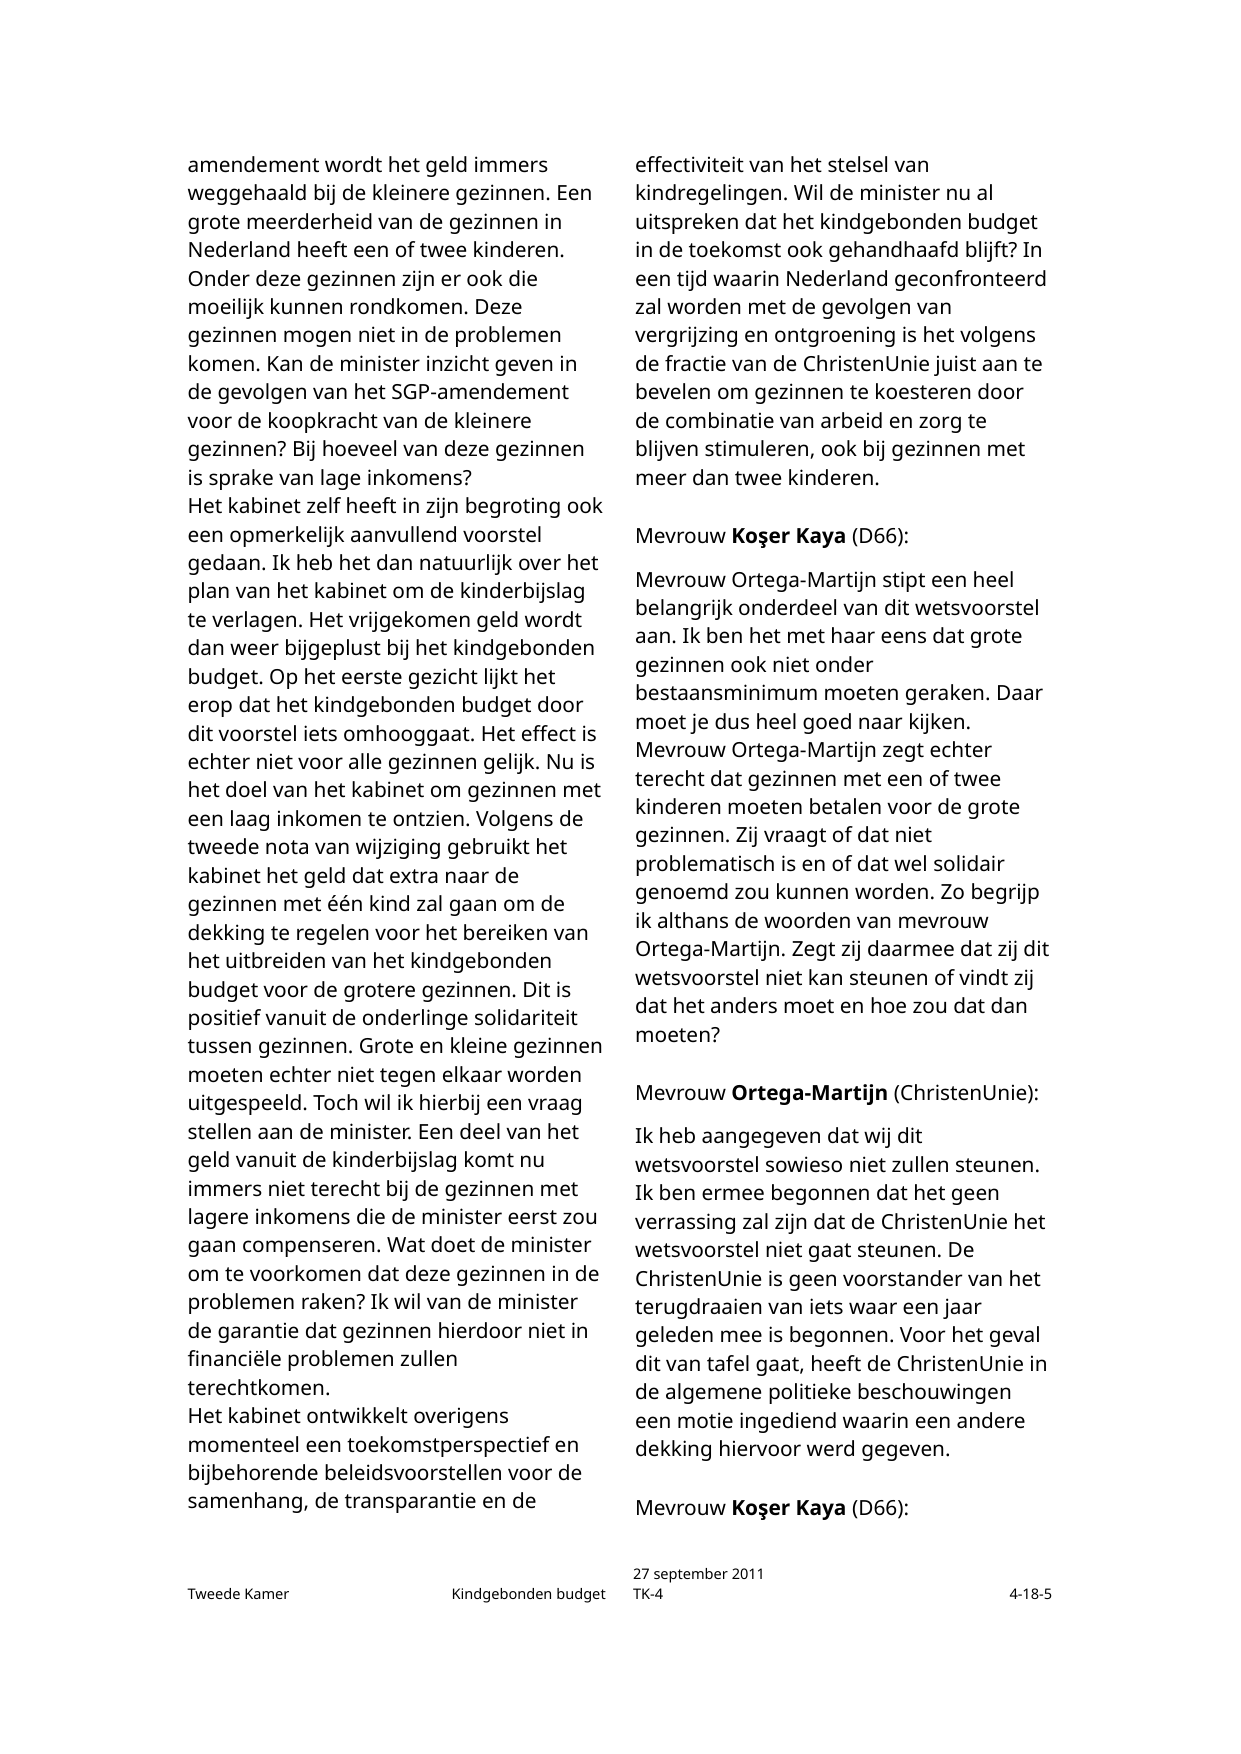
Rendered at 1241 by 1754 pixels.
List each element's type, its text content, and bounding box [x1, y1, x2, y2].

text amendement wordt het geld immers weggehaald bij de kleinere gezinnen. Een grote meerderheid van de gezinnen in Nederland heeft een of twee kinderen. Onder deze gezinnen zijn er ook die moeilijk kunnen rondkomen. Deze gezinnen mogen niet in de problemen komen. Kan de minister inzicht geven in de gevolgen van het SGP-amendement voor de koopkracht van de kleinere gezinnen? Bij hoeveel van deze gezinnen is sprake van lage inkomens? [187, 150, 605, 491]
text Het kabinet ontwikkelt overigens momenteel een toekomstperspectief en bijbehorende beleidsvoorstellen voor de samenhang, de transparantie en de [187, 1401, 605, 1515]
text Mevrouw Koşer Kaya (D66): [635, 1493, 1053, 1521]
text Mevrouw Ortega-Martijn (ChristenUnie): [635, 1078, 1053, 1107]
text Het kabinet zelf heeft in zijn begroting ook een opmerkelijk aanvullend voorstel gedaan. Ik heb het dan natuurlijk over het plan van het kabinet om de kinderbijslag te verlagen. Het vrijgekomen geld wordt dan weer bijgeplust bij het kindgebonden budget. Op het eerste gezicht lijkt het erop dat het kindgebonden budget door dit voorstel iets omhooggaat. Het effect is echter niet voor alle gezinnen gelijk. Nu is het doel van het kabinet om gezinnen met een laag inkomen te ontzien. Volgens de tweede nota van wijziging gebruikt het kabinet het geld dat extra naar de gezinnen met één kind zal gaan om de dekking te regelen voor het bereiken van het uitbreiden van het kindgebonden budget voor de grotere gezinnen. Dit is positief vanuit de onderlinge solidariteit tussen gezinnen. Grote en kleine gezinnen moeten echter niet tegen elkaar worden uitgespeeld. Toch wil ik hierbij een vraag stellen aan de minister. Een deel van het geld vanuit de kinderbijslag komt nu immers niet terecht bij de gezinnen met lagere inkomens die de minister eerst zou gaan compenseren. Wat doet de minister om te voorkomen dat deze gezinnen in de problemen raken? Ik wil van de minister de garantie dat gezinnen hierdoor niet in financiële problemen zullen terechtkomen. [187, 491, 605, 1401]
text effectiviteit van het stelsel van kindregelingen. Wil de minister nu al uitspreken dat het kindgebonden budget in de toekomst ook gehandhaafd blijft? In een tijd waarin Nederland geconfronteerd zal worden met de gevolgen van vergrijzing en ontgroening is het volgens de fractie van de ChristenUnie juist aan te bevelen om gezinnen te koesteren door de combinatie van arbeid en zorg te blijven stimuleren, ook bij gezinnen met meer dan twee kinderen. [635, 150, 1053, 491]
text Mevrouw Ortega-Martijn stipt een heel belangrijk onderdeel van dit wetsvoorstel aan. Ik ben het met haar eens dat grote gezinnen ook niet onder bestaansminimum moeten geraken. Daar moet je dus heel goed naar kijken. Mevrouw Ortega-Martijn zegt echter terecht dat gezinnen met een of twee kinderen moeten betalen voor de grote gezinnen. Zij vraagt of dat niet problematisch is en of dat wel solidair genoemd zou kunnen worden. Zo begrijp ik althans de woorden van mevrouw Ortega-Martijn. Zegt zij daarmee dat zij dit wetsvoorstel niet kan steunen of vindt zij dat het anders moet en hoe zou dat dan moeten? [635, 565, 1053, 1048]
text Mevrouw Koşer Kaya (D66): [635, 521, 1053, 550]
text Ik heb aangegeven dat wij dit wetsvoorstel sowieso niet zullen steunen. Ik ben ermee begonnen dat het geen verrassing zal zijn dat de ChristenUnie het wetsvoorstel niet gaat steunen. De ChristenUnie is geen voorstander van het terugdraaien van iets waar een jaar geleden mee is begonnen. Voor het geval dit van tafel gaat, heeft de ChristenUnie in de algemene politieke beschouwingen een motie ingediend waarin een andere dekking hiervoor werd gegeven. [635, 1122, 1053, 1463]
